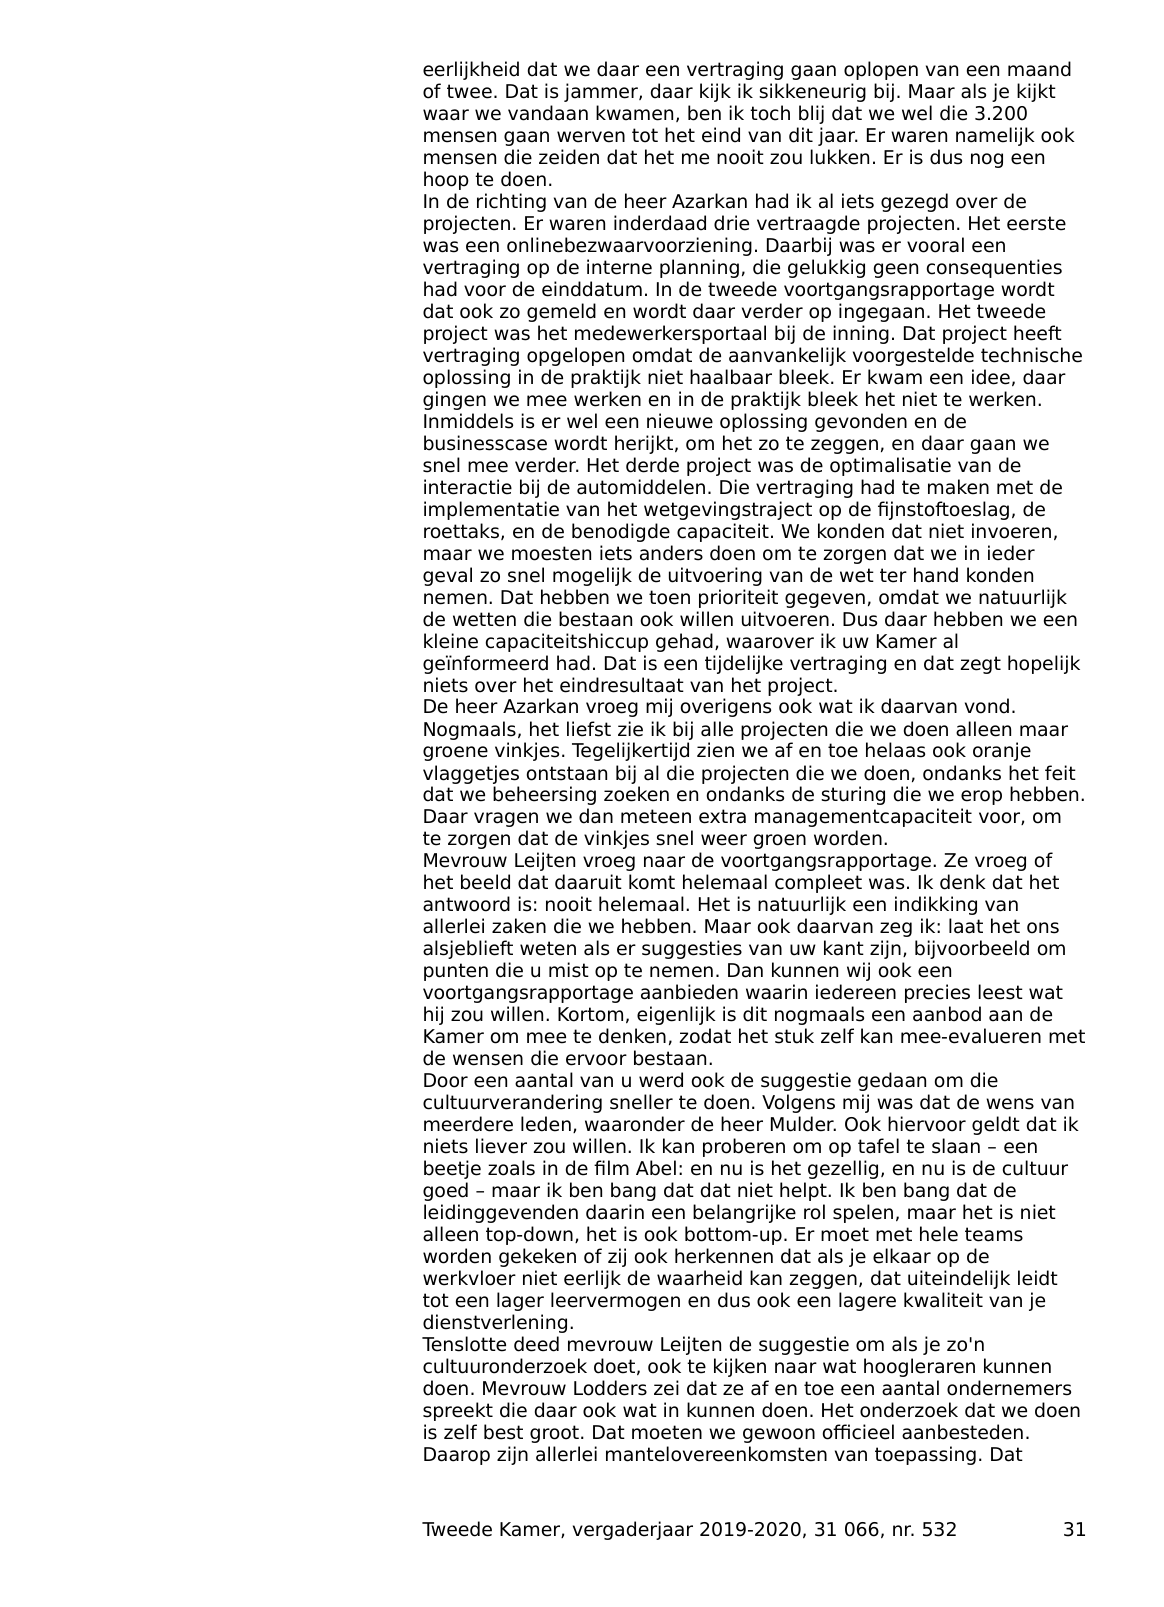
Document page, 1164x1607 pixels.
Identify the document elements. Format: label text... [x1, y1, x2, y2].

text Mevrouw Leijten vroeg naar de voortgangsrapportage. Ze vroeg of het beeld dat daaruit komt helemaal compleet was. Ik denk dat het antwoord is: nooit helemaal. Het is natuurlijk een indikking van allerlei zaken die we hebben. Maar ook daarvan zeg ik: laat het ons alsjeblieft weten als er suggesties van uw kant zijn, bijvoorbeeld om punten die u mist op te nemen. Dan kunnen wij ook een voortgangsrapportage aanbieden waarin iedereen precies leest wat hij zou willen. Kortom, eigenlijk is dit nogmaals een aanbod aan de Kamer om mee te denken, zodat het stuk zelf kan mee-evalueren met de wensen die ervoor bestaan. [422, 850, 1087, 1070]
text De heer Azarkan vroeg mij overigens ook wat ik daarvan vond. Nogmaals, het liefst zie ik bij alle projecten die we doen alleen maar groene vinkjes. Tegelijkertijd zien we af en toe helaas ook oranje vlaggetjes ontstaan bij al die projecten die we doen, ondanks het feit dat we beheersing zoeken en ondanks de sturing die we erop hebben. Daar vragen we dan meteen extra managementcapaciteit voor, om te zorgen dat de vinkjes snel weer groen worden. [422, 696, 1087, 850]
text Door een aantal van u werd ook de suggestie gedaan om die cultuurverandering sneller te doen. Volgens mij was dat de wens van meerdere leden, waaronder de heer Mulder. Ook hiervoor geldt dat ik niets liever zou willen. Ik kan proberen om op tafel te slaan – een beetje zoals in de film Abel: en nu is het gezellig, en nu is de cultuur goed – maar ik ben bang dat dat niet helpt. Ik ben bang dat de leidinggevenden daarin een belangrijke rol spelen, maar het is niet alleen top-down, het is ook bottom-up. Er moet met hele teams worden gekeken of zij ook herkennen dat als je elkaar op de werkvloer niet eerlijk de waarheid kan zeggen, dat uiteindelijk leidt tot een lager leervermogen en dus ook een lagere kwaliteit van je dienstverlening. [422, 1070, 1087, 1334]
text Tenslotte deed mevrouw Leijten de suggestie om als je zo'n cultuuronderzoek doet, ook te kijken naar wat hoogleraren kunnen doen. Mevrouw Lodders zei dat ze af en toe een aantal ondernemers spreekt die daar ook wat in kunnen doen. Het onderzoek dat we doen is zelf best groot. Dat moeten we gewoon officieel aanbesteden. Daarop zijn allerlei mantelovereenkomsten van toepassing. Dat [422, 1334, 1087, 1466]
text In de richting van de heer Azarkan had ik al iets gezegd over de projecten. Er waren inderdaad drie vertraagde projecten. Het eerste was een onlinebezwaarvoorziening. Daarbij was er vooral een vertraging op de interne planning, die gelukkig geen consequenties had voor de einddatum. In de tweede voortgangsrapportage wordt dat ook zo gemeld en wordt daar verder op ingegaan. Het tweede project was het medewerkersportaal bij de inning. Dat project heeft vertraging opgelopen omdat de aanvankelijk voorgestelde technische oplossing in de praktijk niet haalbaar bleek. Er kwam een idee, daar gingen we mee werken en in de praktijk bleek het niet te werken. Inmiddels is er wel een nieuwe oplossing gevonden en de businesscase wordt herijkt, om het zo te zeggen, en daar gaan we snel mee verder. Het derde project was de optimalisatie van de interactie bij de automiddelen. Die vertraging had te maken met de implementatie van het wetgevingstraject op de fijnstoftoeslag, de roettaks, en de benodigde capaciteit. We konden dat niet invoeren, maar we moesten iets anders doen om te zorgen dat we in ieder geval zo snel mogelijk de uitvoering van de wet ter hand konden nemen. Dat hebben we toen prioriteit gegeven, omdat we natuurlijk de wetten die bestaan ook willen uitvoeren. Dus daar hebben we een kleine capaciteitshiccup gehad, waarover ik uw Kamer al geïnformeerd had. Dat is een tijdelijke vertraging en dat zegt hopelijk niets over het eindresultaat van het project. [422, 191, 1087, 696]
text eerlijkheid dat we daar een vertraging gaan oplopen van een maand of twee. Dat is jammer, daar kijk ik sikkeneurig bij. Maar als je kijkt waar we vandaan kwamen, ben ik toch blij dat we wel die 3.200 mensen gaan werven tot het eind van dit jaar. Er waren namelijk ook mensen die zeiden dat het me nooit zou lukken. Er is dus nog een hoop te doen. [422, 59, 1087, 191]
